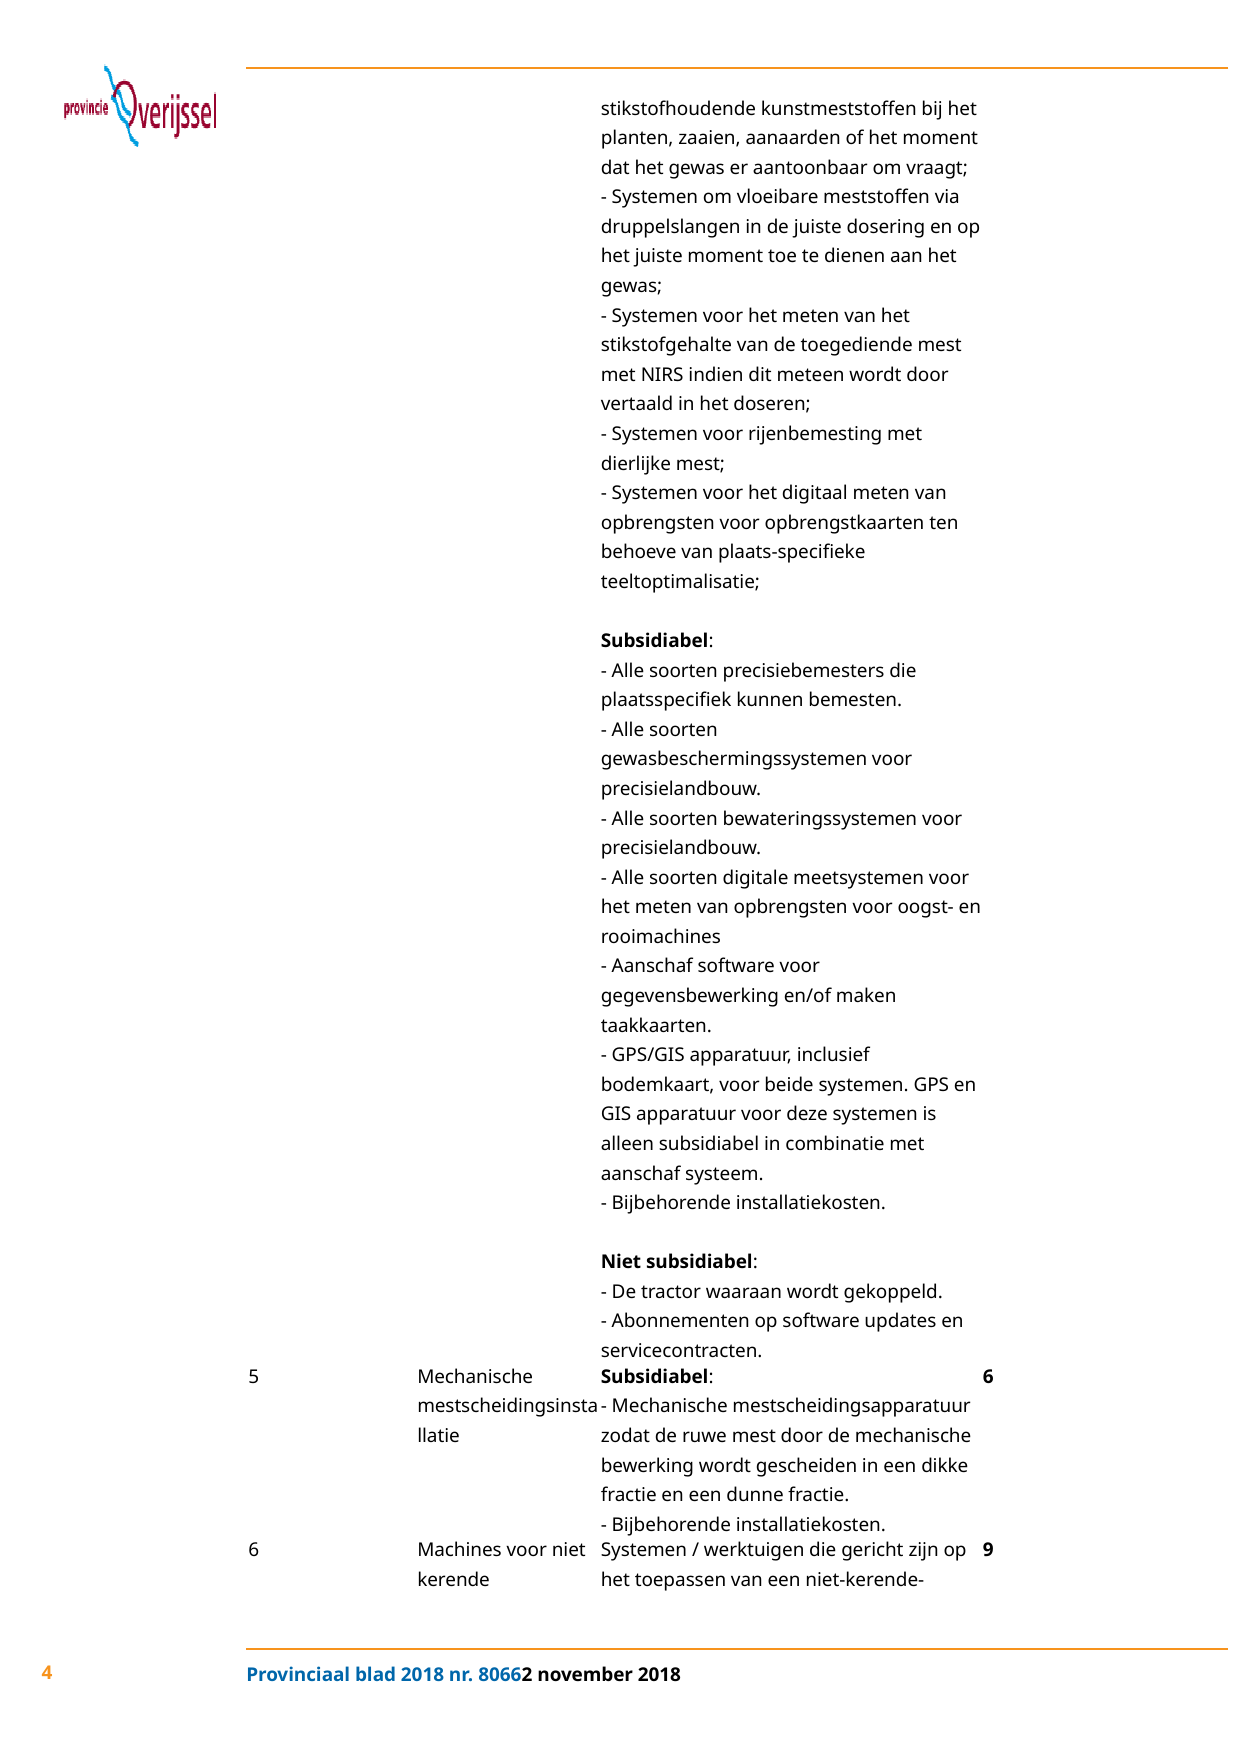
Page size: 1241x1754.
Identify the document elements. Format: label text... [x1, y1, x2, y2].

table_cell Mechanische mestscheidingsinstallatie [417, 1363, 601, 1537]
table_cell [983, 95, 1152, 1363]
table_cell Machines voor niet kerende [417, 1537, 601, 1592]
table_cell Systemen / werktuigen die gericht zijn op het toepassen van een niet-kerende- [601, 1537, 983, 1592]
table_cell [417, 95, 601, 1363]
table_cell Subsidiabel: - Mechanische mestscheidingsapparatuur zodat de ruwe mest door de mechanische bewerking wordt gescheiden in een dikke fractie en een dunne fractie. - Bijbehorende installatiekosten. [601, 1363, 983, 1537]
table_cell 6 [983, 1363, 1152, 1537]
table_cell stikstofhoudende kunstmeststoffen bij het planten, zaaien, aanaarden of het moment dat het gewas er aantoonbaar om vraagt; - Systemen om vloeibare meststoffen via druppelslangen in de juiste dosering en op het juiste moment toe te dienen aan het gewas; - Systemen voor het meten van het stikstofgehalte van de toegediende mest met NIRS indien dit meteen wordt door vertaald in het doseren; - Systemen voor rijenbemesting met dierlijke mest; - Systemen voor het digitaal meten van opbrengsten voor opbrengstkaarten ten behoeve van plaats-specifieke teeltoptimalisatie; Subsidiabel: - Alle soorten precisiebemesters die plaatsspecifiek kunnen bemesten. - Alle soorten gewasbeschermingssystemen voor precisielandbouw. - Alle soorten bewateringssystemen voor precisielandbouw. - Alle soorten digitale meetsystemen voor het meten van opbrengsten voor oogst- en rooimachines - Aanschaf software voor gegevensbewerking en/of maken taakkaarten. - GPS/GIS apparatuur, inclusief bodemkaart, voor beide systemen. GPS en GIS apparatuur voor deze systemen is alleen subsidiabel in combinatie met aanschaf systeem. - Bijbehorende installatiekosten. Niet subsidiabel: - De tractor waaraan wordt gekoppeld. - Abonnementen op software updates en servicecontracten. [601, 95, 983, 1363]
table_cell 9 [983, 1537, 1152, 1592]
table_cell [248, 95, 417, 1363]
picture [41, 47, 231, 172]
table_cell 5 [248, 1363, 417, 1537]
table_cell 6 [248, 1537, 417, 1592]
